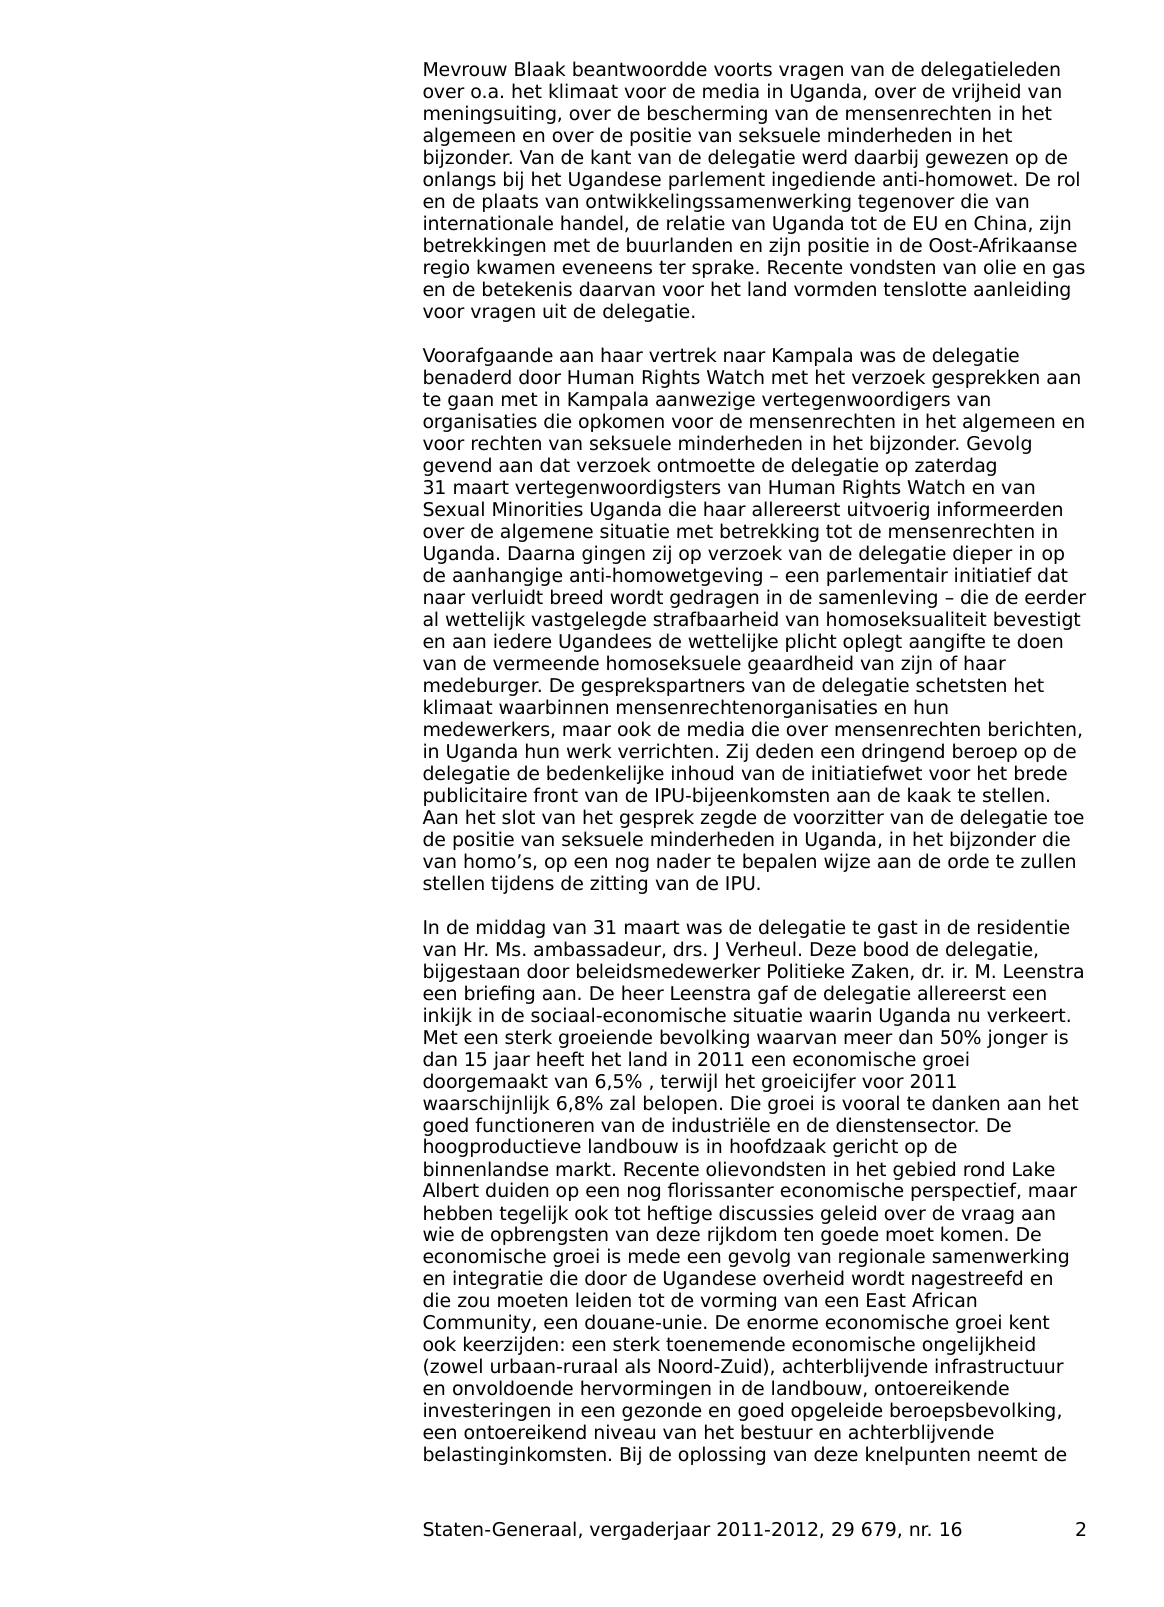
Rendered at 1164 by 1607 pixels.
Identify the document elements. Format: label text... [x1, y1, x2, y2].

text In de middag van 31 maart was de delegatie te gast in de residentie van Hr. Ms. ambassadeur, drs. J Verheul. Deze bood de delegatie, bijgestaan door beleidsmedewerker Politieke Zaken, dr. ir. M. Leenstra een briefing aan. De heer Leenstra gaf de delegatie allereerst een inkijk in de sociaal-economische situatie waarin Uganda nu verkeert. Met een sterk groeiende bevolking waarvan meer dan 50% jonger is dan 15 jaar heeft het land in 2011 een economische groei doorgemaakt van 6,5% , terwijl het groeicijfer voor 2011 waarschijnlijk 6,8% zal belopen. Die groei is vooral te danken aan het goed functioneren van de industriële en de dienstensector. De hoogproductieve landbouw is in hoofdzaak gericht op de binnenlandse markt. Recente olievondsten in het gebied rond Lake Albert duiden op een nog florissanter economische perspectief, maar hebben tegelijk ook tot heftige discussies geleid over de vraag aan wie de opbrengsten van deze rijkdom ten goede moet komen. De economische groei is mede een gevolg van regionale samenwerking en integratie die door de Ugandese overheid wordt nagestreefd en die zou moeten leiden tot de vorming van een East African Community, een douane-unie. De enorme economische groei kent ook keerzijden: een sterk toenemende economische ongelijkheid (zowel urbaan-ruraal als Noord-Zuid), achterblijvende infrastructuur en onvoldoende hervormingen in de landbouw, ontoereikende investeringen in een gezonde en goed opgeleide beroepsbevolking, een ontoereikend niveau van het bestuur en achterblijvende belastinginkomsten. Bij de oplossing van deze knelpunten neemt de [422, 917, 1087, 1466]
text Voorafgaande aan haar vertrek naar Kampala was de delegatie benaderd door Human Rights Watch met het verzoek gesprekken aan te gaan met in Kampala aanwezige vertegenwoordigers van organisaties die opkomen voor de mensenrechten in het algemeen en voor rechten van seksuele minderheden in het bijzonder. Gevolg gevend aan dat verzoek ontmoette de delegatie op zaterdag 31 maart vertegenwoordigsters van Human Rights Watch en van Sexual Minorities Uganda die haar allereerst uitvoerig informeerden over de algemene situatie met betrekking tot de mensenrechten in Uganda. Daarna gingen zij op verzoek van de delegatie dieper in op de aanhangige anti-homowetgeving – een parlementair initiatief dat naar verluidt breed wordt gedragen in de samenleving – die de eerder al wettelijk vastgelegde strafbaarheid van homoseksualiteit bevestigt en aan iedere Ugandees de wettelijke plicht oplegt aangifte te doen van de vermeende homoseksuele geaardheid van zijn of haar medeburger. De gesprekspartners van de delegatie schetsten het klimaat waarbinnen mensenrechtenorganisaties en hun medewerkers, maar ook de media die over mensenrechten berichten, in Uganda hun werk verrichten. Zij deden een dringend beroep op de delegatie de bedenkelijke inhoud van de initiatiefwet voor het brede publicitaire front van de IPU-bijeenkomsten aan de kaak te stellen. Aan het slot van het gesprek zegde de voorzitter van de delegatie toe de positie van seksuele minderheden in Uganda, in het bijzonder die van homo’s, op een nog nader te bepalen wijze aan de orde te zullen stellen tijdens de zitting van de IPU. [422, 345, 1087, 894]
text Mevrouw Blaak beantwoordde voorts vragen van de delegatieleden over o.a. het klimaat voor de media in Uganda, over de vrijheid van meningsuiting, over de bescherming van de mensenrechten in het algemeen en over de positie van seksuele minderheden in het bijzonder. Van de kant van de delegatie werd daarbij gewezen op de onlangs bij het Ugandese parlement ingediende anti-homowet. De rol en de plaats van ontwikkelingssamenwerking tegenover die van internationale handel, de relatie van Uganda tot de EU en China, zijn betrekkingen met de buurlanden en zijn positie in de Oost-Afrikaanse regio kwamen eveneens ter sprake. Recente vondsten van olie en gas en de betekenis daarvan voor het land vormden tenslotte aanleiding voor vragen uit de delegatie. [422, 59, 1087, 323]
